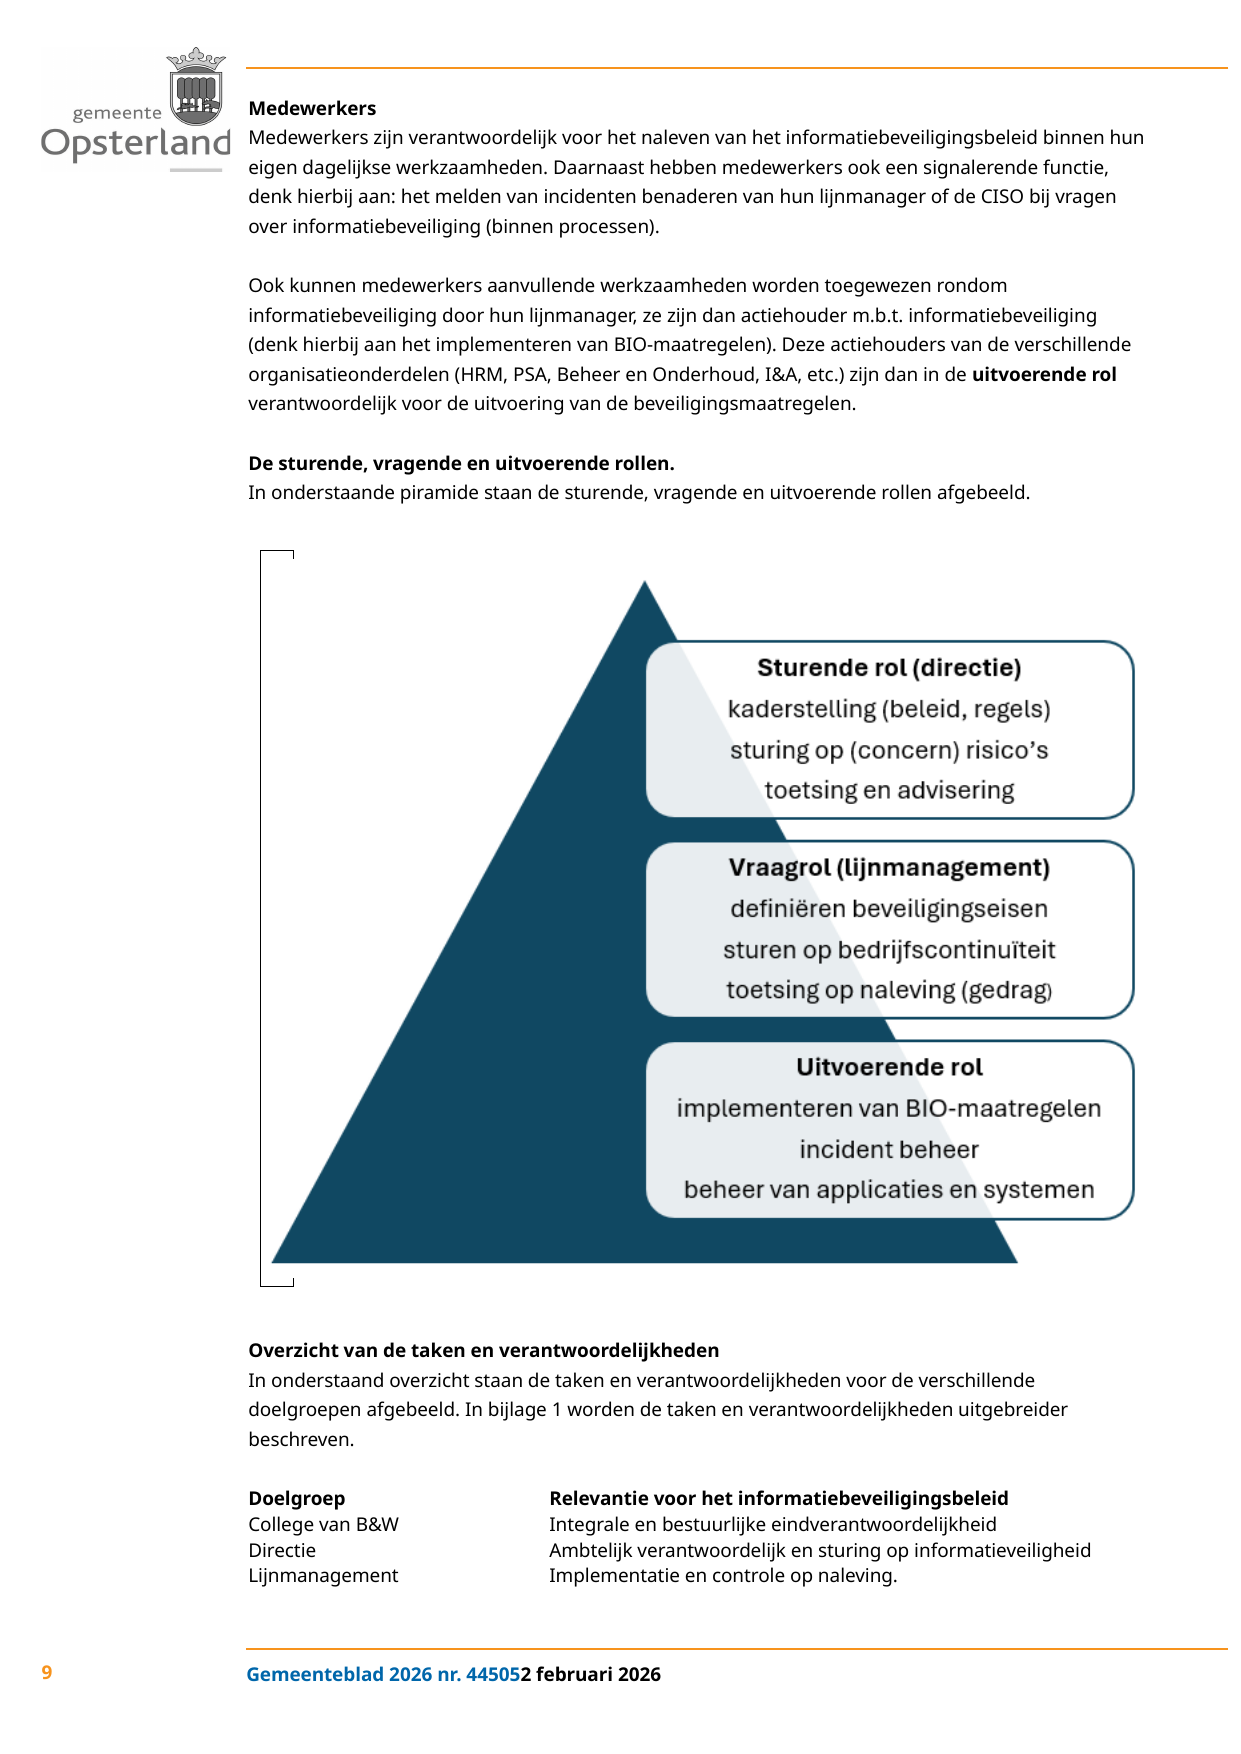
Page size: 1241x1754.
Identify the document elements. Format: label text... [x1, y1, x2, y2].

text In onderstaande piramide staan de sturende, vragende en uitvoerende rollen afgebeeld. [248, 479, 1152, 505]
text In onderstaand overzicht staan de taken en verantwoordelijkheden voor de verschillende doelgroepen afgebeeld. In bijlage 1 worden de taken en verantwoordelijkheden uitgebreider beschreven. [248, 1367, 1152, 1452]
table_cell Integrale en bestuurlijke eindverantwoordelijkheid [549, 1511, 1152, 1537]
text De sturende, vragende en uitvoerende rollen. [248, 450, 1152, 476]
picture [41, 47, 231, 172]
table_cell Lijnmanagement [248, 1563, 549, 1588]
text Overzicht van de taken en verantwoordelijkheden [248, 1337, 1152, 1363]
picture [268, 559, 1155, 1278]
table_cell Directie [248, 1537, 549, 1563]
table_header Relevantie voor het informatiebeveiligingsbeleid [549, 1485, 1152, 1511]
text Ook kunnen medewerkers aanvullende werkzaamheden worden toegewezen rondom informatiebeveiliging door hun lijnmanager, ze zijn dan actiehouder m.b.t. informatiebeveiliging (denk hierbij aan het implementeren van BIO-maatregelen). Deze actiehouders van de verschillende organisatieonderdelen (HRM, PSA, Beheer en Onderhoud, I&A, etc.) zijn dan in de uitvoerende rol verantwoordelijk voor de uitvoering van de beveiligingsmaatregelen. [248, 272, 1152, 416]
text Medewerkers zijn verantwoordelijk voor het naleven van het informatiebeveiligingsbeleid binnen hun eigen dagelijkse werkzaamheden. Daarnaast hebben medewerkers ook een signalerende functie, denk hierbij aan: het melden van incidenten benaderen van hun lijnmanager of de CISO bij vragen over informatiebeveiliging (binnen processen). [248, 124, 1152, 239]
table_cell College van B&W [248, 1511, 549, 1537]
table_cell Implementatie en controle op naleving. [549, 1563, 1152, 1588]
text Medewerkers [248, 95, 1152, 121]
table_cell Ambtelijk verantwoordelijk en sturing op informatieveiligheid [549, 1537, 1152, 1563]
table_header Doelgroep [248, 1485, 549, 1511]
